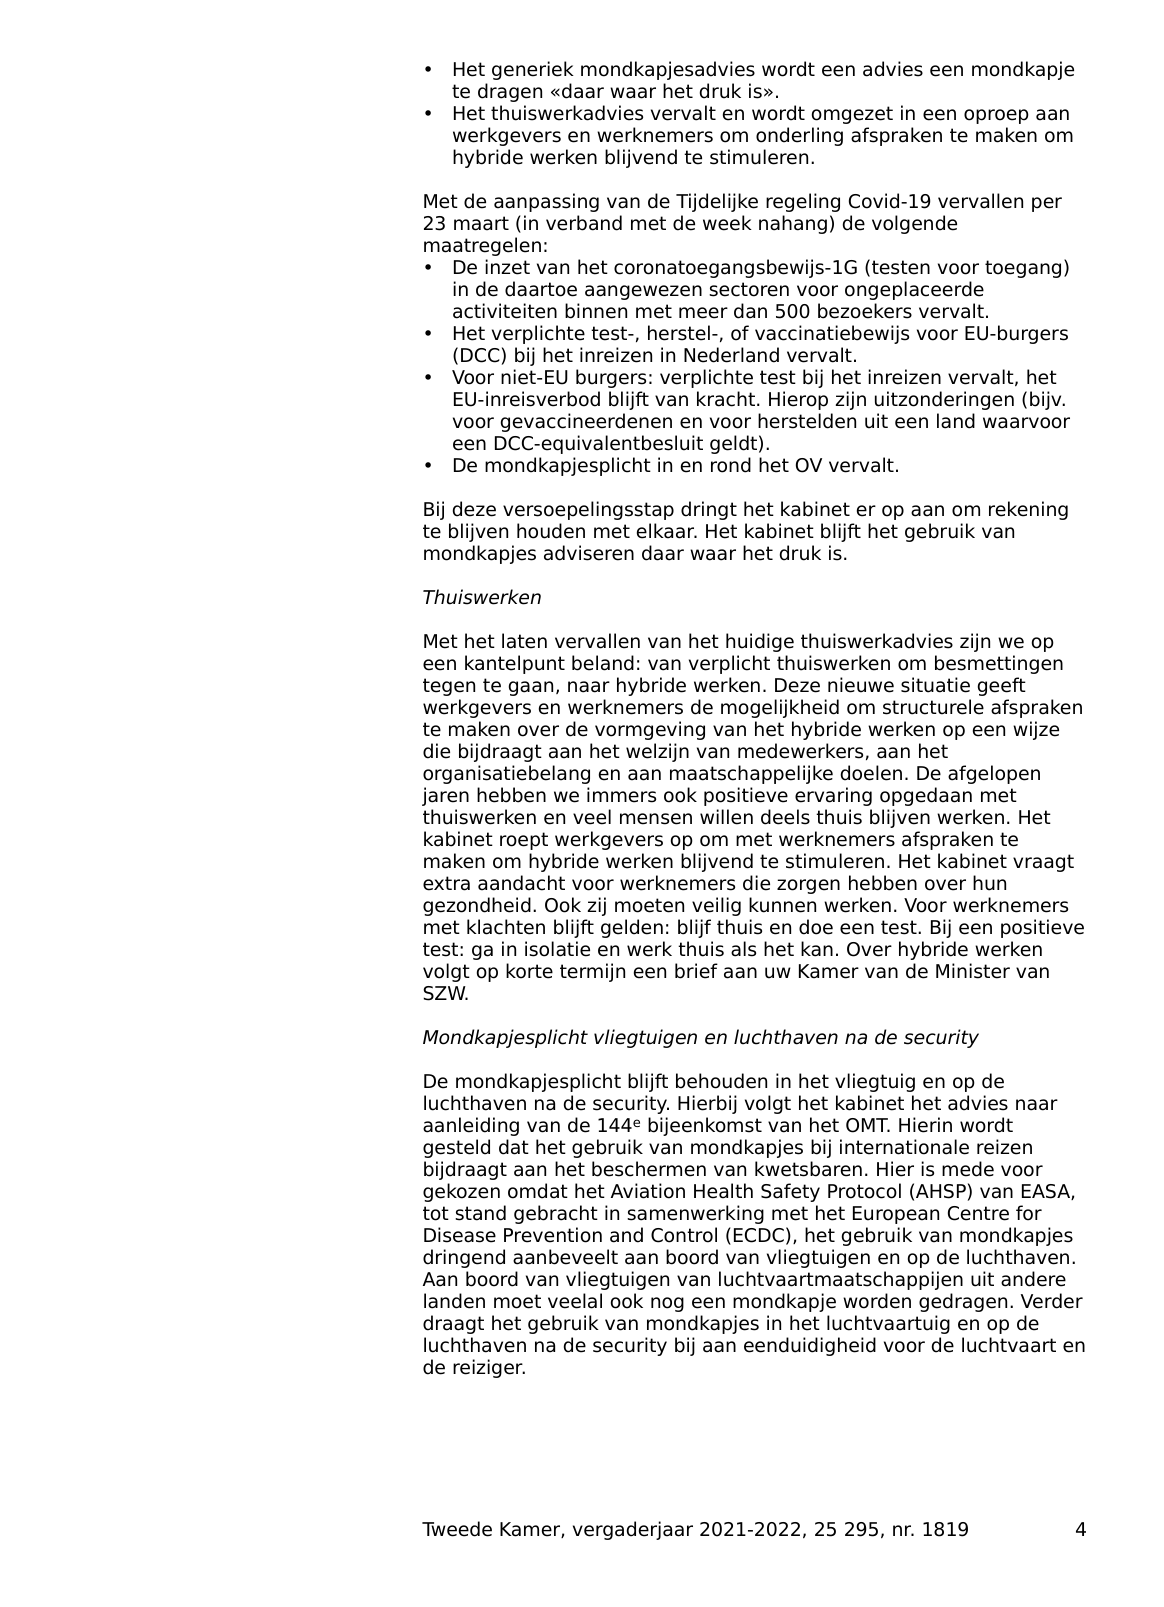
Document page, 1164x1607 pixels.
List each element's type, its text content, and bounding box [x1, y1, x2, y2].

text • De mondkapjesplicht in en rond het OV vervalt. [422, 455, 1087, 477]
text • Het thuiswerkadvies vervalt en wordt omgezet in een oproep aan werkgevers en werknemers om onderling afspraken te maken om hybride werken blijvend te stimuleren. [422, 103, 1087, 169]
text • Voor niet-EU burgers: verplichte test bij het inreizen vervalt, het EU-inreisverbod blijft van kracht. Hierop zijn uitzonderingen (bijv. voor gevaccineerdenen en voor herstelden uit een land waarvoor een DCC-equivalentbesluit geldt). [422, 367, 1087, 455]
text Met de aanpassing van de Tijdelijke regeling Covid-19 vervallen per 23 maart (in verband met de week nahang) de volgende maatregelen: [422, 191, 1087, 257]
subtitle Mondkapjesplicht vliegtuigen en luchthaven na de security [422, 1027, 1087, 1049]
text Met het laten vervallen van het huidige thuiswerkadvies zijn we op een kantelpunt beland: van verplicht thuiswerken om besmettingen tegen te gaan, naar hybride werken. Deze nieuwe situatie geeft werkgevers en werknemers de mogelijkheid om structurele afspraken te maken over de vormgeving van het hybride werken op een wijze die bijdraagt aan het welzijn van medewerkers, aan het organisatiebelang en aan maatschappelijke doelen. De afgelopen jaren hebben we immers ook positieve ervaring opgedaan met thuiswerken en veel mensen willen deels thuis blijven werken. Het kabinet roept werkgevers op om met werknemers afspraken te maken om hybride werken blijvend te stimuleren. Het kabinet vraagt extra aandacht voor werknemers die zorgen hebben over hun gezondheid. Ook zij moeten veilig kunnen werken. Voor werknemers met klachten blijft gelden: blijf thuis en doe een test. Bij een positieve test: ga in isolatie en werk thuis als het kan. Over hybride werken volgt op korte termijn een brief aan uw Kamer van de Minister van SZW. [422, 631, 1087, 1005]
text • Het generiek mondkapjesadvies wordt een advies een mondkapje te dragen «daar waar het druk is». [422, 59, 1087, 103]
text • De inzet van het coronatoegangsbewijs-1G (testen voor toegang) in de daartoe aangewezen sectoren voor ongeplaceerde activiteiten binnen met meer dan 500 bezoekers vervalt. [422, 257, 1087, 323]
text Bij deze versoepelingsstap dringt het kabinet er op aan om rekening te blijven houden met elkaar. Het kabinet blijft het gebruik van mondkapjes adviseren daar waar het druk is. [422, 499, 1087, 565]
text De mondkapjesplicht blijft behouden in het vliegtuig en op de luchthaven na de security. Hierbij volgt het kabinet het advies naar aanleiding van de 144e bijeenkomst van het OMT. Hierin wordt gesteld dat het gebruik van mondkapjes bij internationale reizen bijdraagt aan het beschermen van kwetsbaren. Hier is mede voor gekozen omdat het Aviation Health Safety Protocol (AHSP) van EASA, tot stand gebracht in samenwerking met het European Centre for Disease Prevention and Control (ECDC), het gebruik van mondkapjes dringend aanbeveelt aan boord van vliegtuigen en op de luchthaven. Aan boord van vliegtuigen van luchtvaartmaatschappijen uit andere landen moet veelal ook nog een mondkapje worden gedragen. Verder draagt het gebruik van mondkapjes in het luchtvaartuig en op de luchthaven na de security bij aan eenduidigheid voor de luchtvaart en de reiziger. [422, 1071, 1087, 1379]
text • Het verplichte test-, herstel-, of vaccinatiebewijs voor EU-burgers (DCC) bij het inreizen in Nederland vervalt. [422, 323, 1087, 367]
subtitle Thuiswerken [422, 587, 1087, 609]
